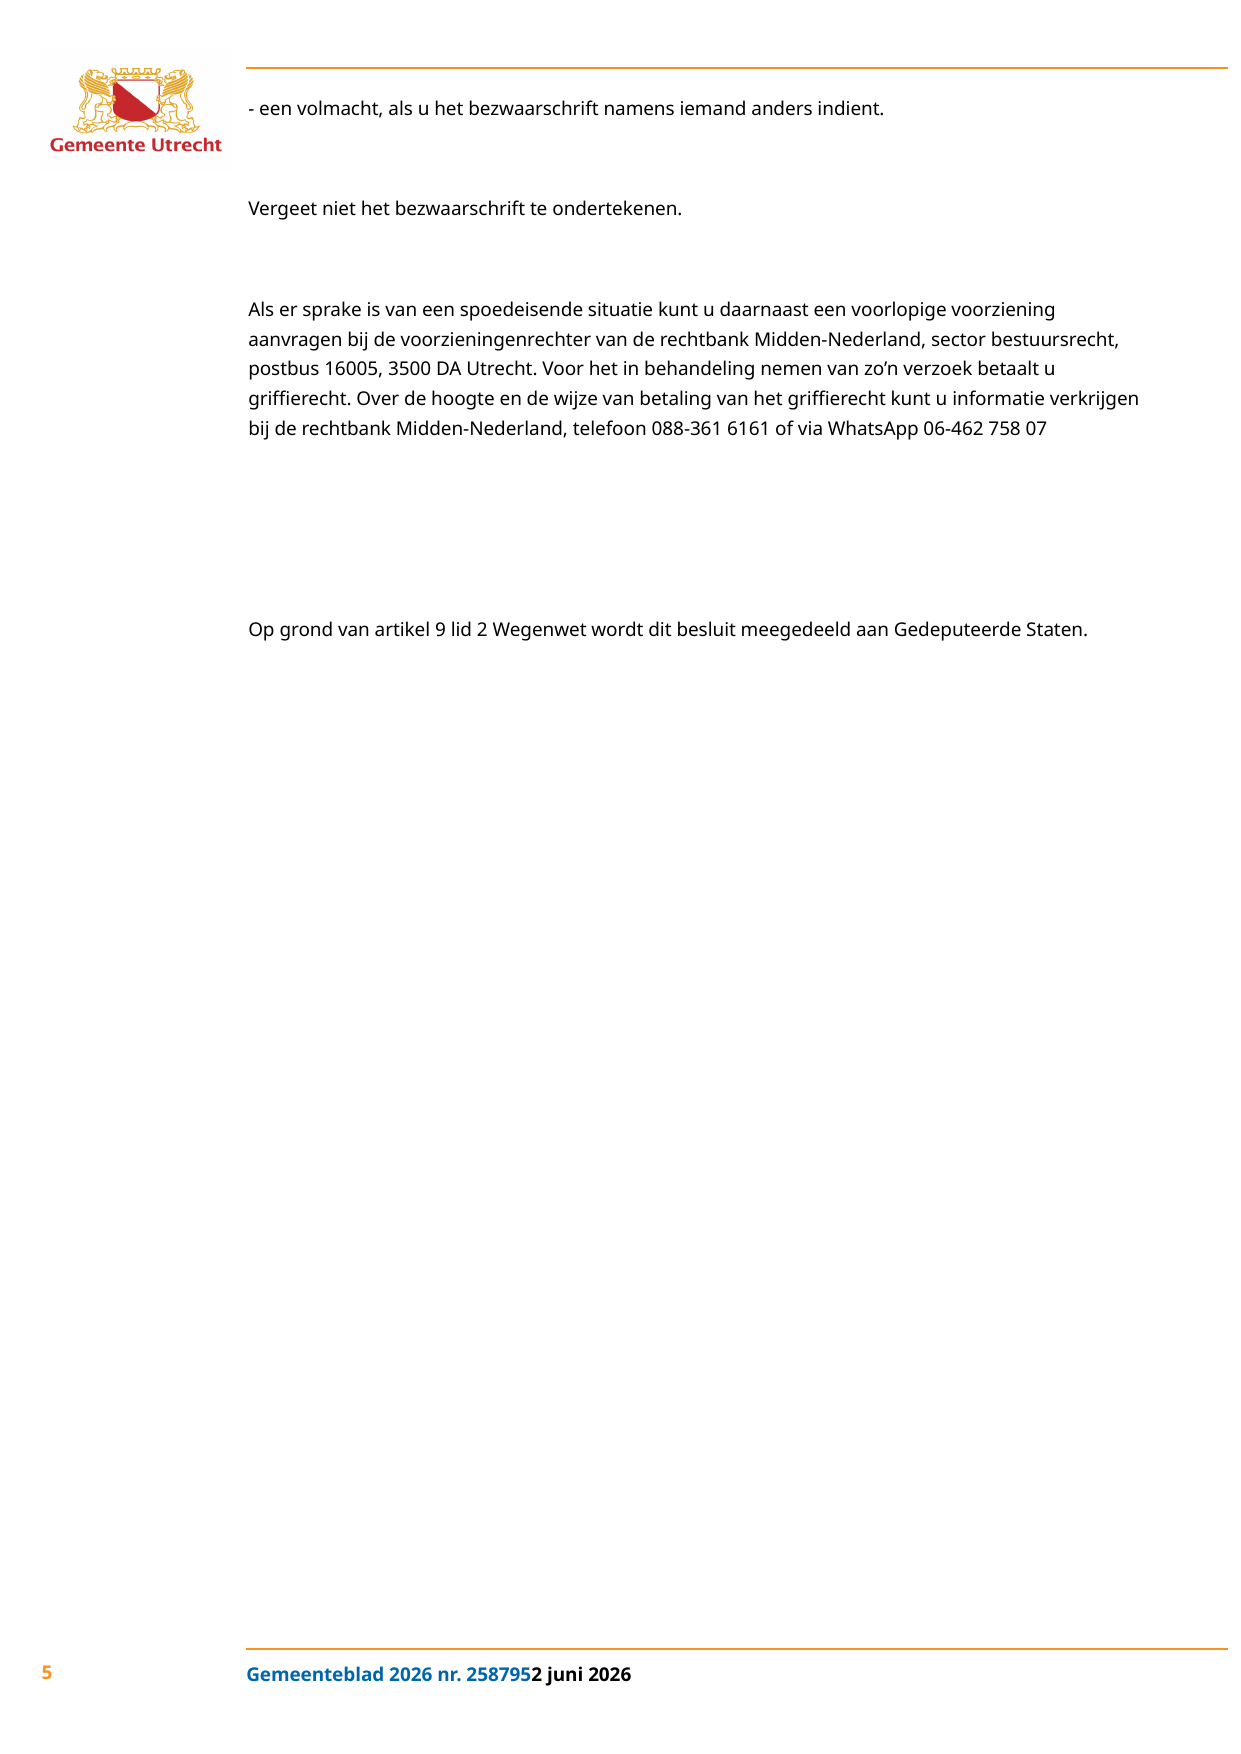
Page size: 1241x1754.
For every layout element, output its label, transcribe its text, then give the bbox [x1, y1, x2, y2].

text - een volmacht, als u het bezwaarschrift namens iemand anders indient. [248, 95, 1152, 121]
picture [41, 47, 231, 172]
text Op grond van artikel 9 lid 2 Wegenwet wordt dit besluit meegedeeld aan Gedeputeerde Staten. [248, 616, 1152, 642]
text Vergeet niet het bezwaarschrift te ondertekenen. [248, 196, 1152, 221]
text Als er sprake is van een spoedeisende situatie kunt u daarnaast een voorlopige voorziening aanvragen bij de voorzieningenrechter van de rechtbank Midden-Nederland, sector bestuursrecht, postbus 16005, 3500 DA Utrecht. Voor het in behandeling nemen van zo’n verzoek betaalt u griffierecht. Over de hoogte en de wijze van betaling van het griffierecht kunt u informatie verkrijgen bij de rechtbank Midden-Nederland, telefoon 088-361 6161 of via WhatsApp 06-462 758 07 [248, 296, 1152, 441]
